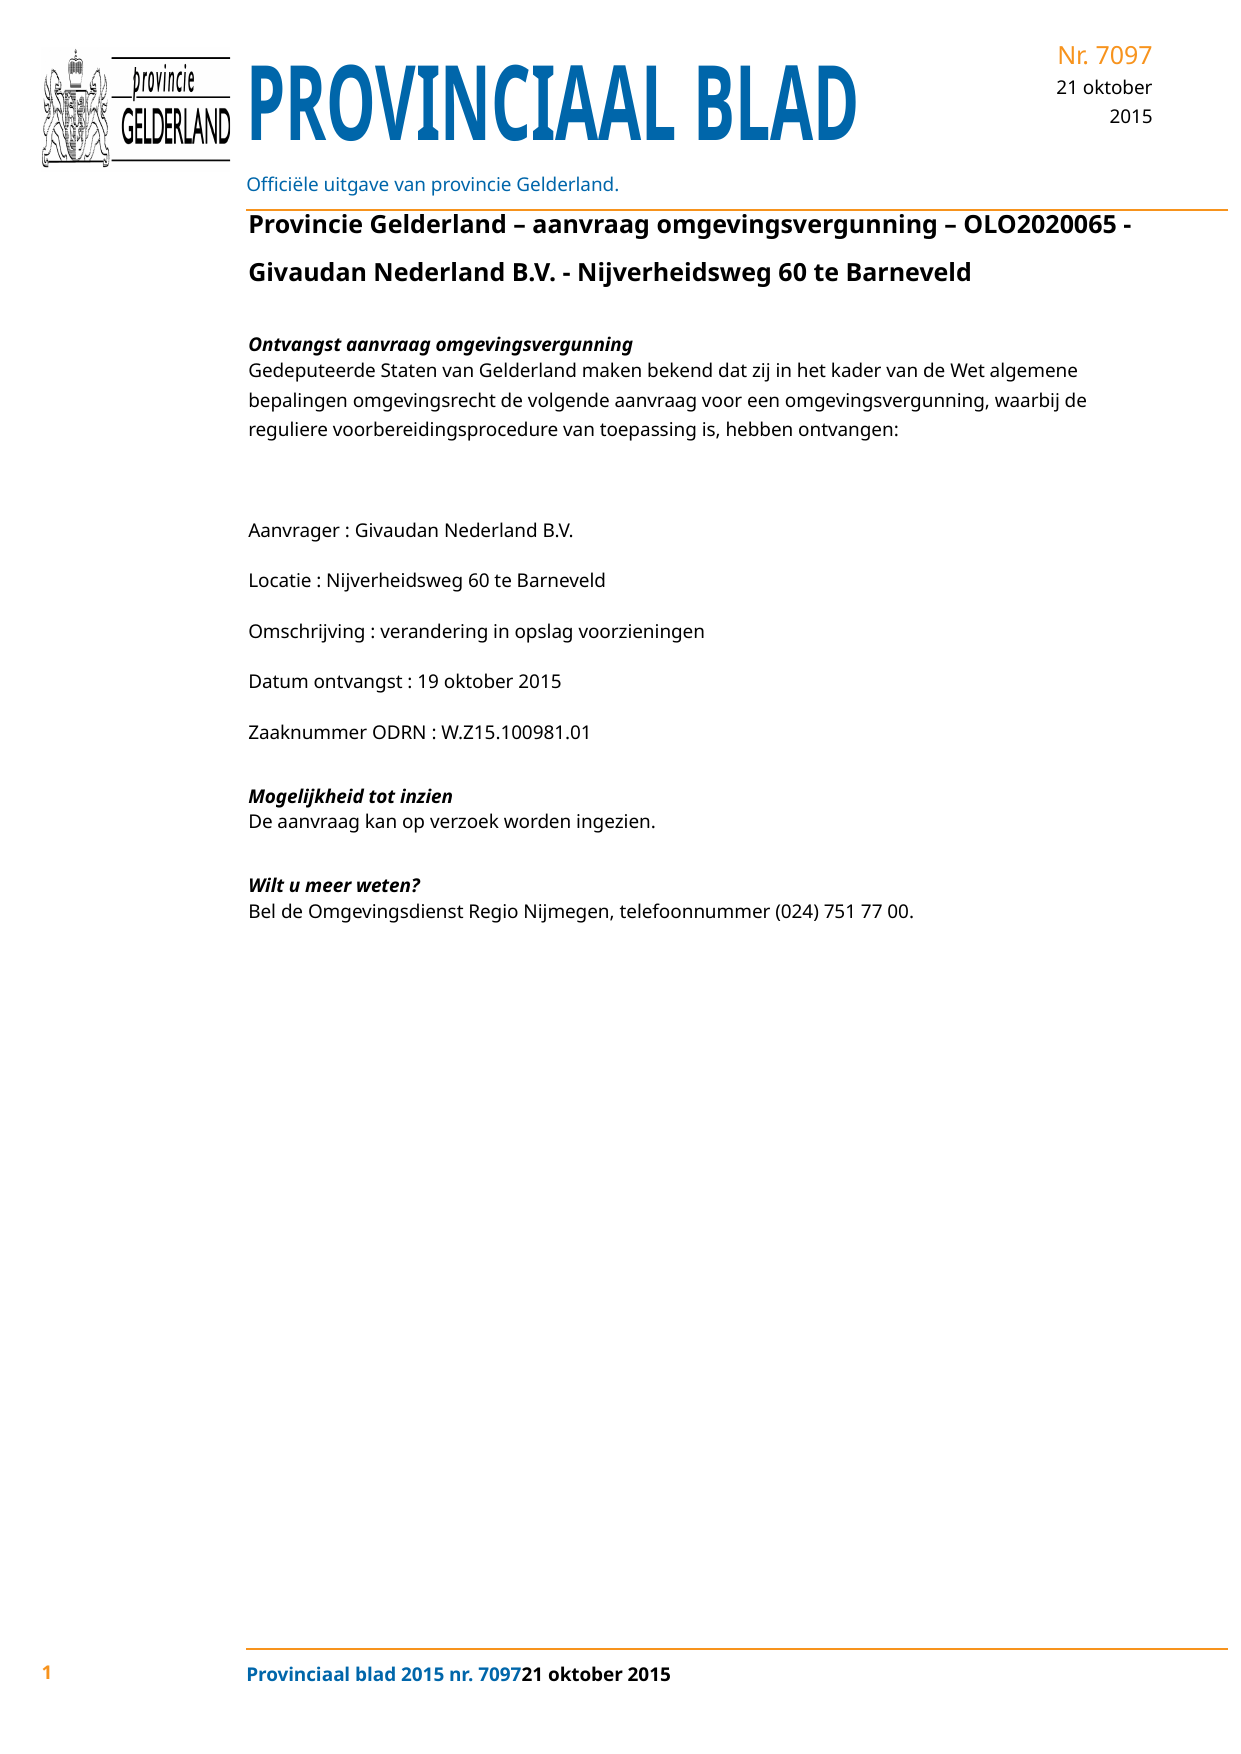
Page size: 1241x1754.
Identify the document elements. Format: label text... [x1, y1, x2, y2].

text Gedeputeerde Staten van Gelderland maken bekend dat zij in het kader van de Wet algemene bepalingen omgevingsrecht de volgende aanvraag voor een omgevingsvergunning, waarbij de reguliere voorbereidingsprocedure van toepassing is, hebben ontvangen: [248, 357, 1152, 442]
text Wilt u meer weten? [248, 872, 1152, 898]
text Aanvrager : Givaudan Nederland B.V. [248, 517, 1152, 543]
text Zaaknummer ODRN : W.Z15.100981.01 [248, 719, 1152, 744]
picture [41, 47, 231, 172]
text Omschrijving : verandering in opslag voorzieningen [248, 618, 1152, 644]
text Mogelijkheid tot inzien [248, 783, 1152, 808]
text Ontvangst aanvraag omgevingsvergunning [248, 331, 1152, 357]
text De aanvraag kan op verzoek worden ingezien. [248, 808, 1152, 834]
text Provincie Gelderland – aanvraag omgevingsvergunning – OLO2020065 - Givaudan Nederland B.V. - Nijverheidsweg 60 te Barneveld [248, 211, 1152, 288]
text Locatie : Nijverheidsweg 60 te Barneveld [248, 568, 1152, 593]
text Datum ontvangst : 19 oktober 2015 [248, 668, 1152, 694]
text Bel de Omgevingsdienst Regio Nijmegen, telefoonnummer (024) 751 77 00. [248, 898, 1152, 924]
